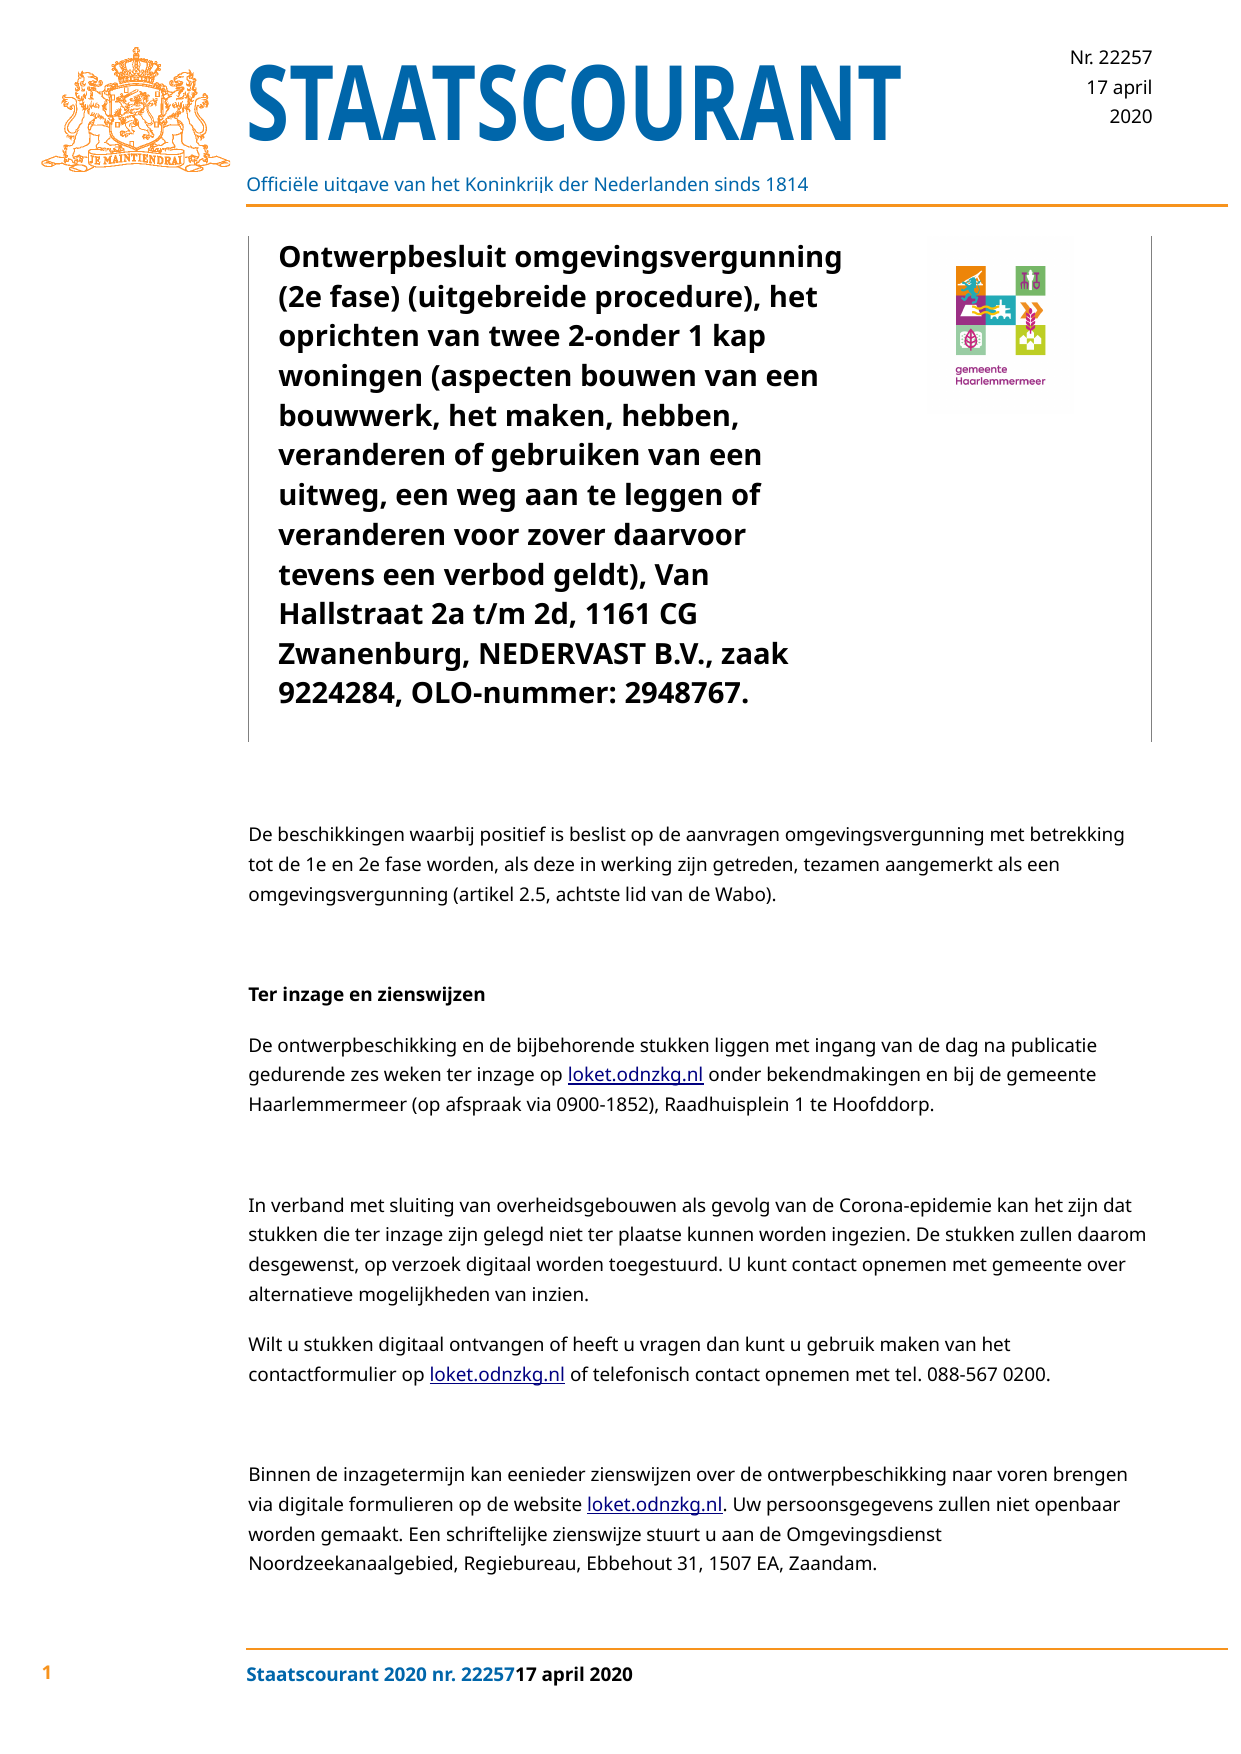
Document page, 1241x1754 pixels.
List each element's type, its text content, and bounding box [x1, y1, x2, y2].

text Wilt u stukken digitaal ontvangen of heeft u vragen dan kunt u gebruik maken van het contactformulier op loket.odnzkg.nl of telefonisch contact opnemen met tel. 088-567 0200. [248, 1331, 1152, 1386]
text De beschikkingen waarbij positief is beslist op de aanvragen omgevingsvergunning met betrekking tot de 1e en 2e fase worden, als deze in werking zijn getreden, tezamen aangemerkt als een omgevingsvergunning (artikel 2.5, achtste lid van de Wabo). [248, 822, 1152, 906]
text Ter inzage en zienswijzen [248, 982, 1152, 1007]
text In verband met sluiting van overheidsgebouwen als gevolg van de Corona-epidemie kan het zijn dat stukken die ter inzage zijn gelegd niet ter plaatse kunnen worden ingezien. De stukken zullen daarom desgewenst, op verzoek digitaal worden toegestuurd. U kunt contact opnemen met gemeente over alternatieve mogelijkheden van inzien. [248, 1192, 1152, 1306]
text Binnen de inzagetermijn kan eenieder zienswijzen over de ontwerpbeschikking naar voren brengen via digitale formulieren op de website loket.odnzkg.nl. Uw persoonsgegevens zullen niet openbaar worden gemaakt. Een schriftelijke zienswijze stuurt u aan de Omgevingsdienst Noordzeekanaalgebied, Regiebureau, Ebbehout 31, 1507 EA, Zaandam. [248, 1462, 1152, 1576]
picture [926, 236, 1075, 414]
table_header [850, 414, 1151, 742]
table_header [850, 236, 926, 413]
picture [41, 47, 231, 172]
table_header Ontwerpbesluit omgevingsvergunning (2e fase) (uitgebreide procedure), het oprichten van twee 2-onder 1 kap woningen (aspecten bouwen van een bouwwerk, het maken, hebben, veranderen of gebruiken van een uitweg, een weg aan te leggen of veranderen voor zover daarvoor tevens een verbod geldt), Van Hallstraat 2a t/m 2d, 1161 CG Zwanenburg, NEDERVAST B.V., zaak 9224284, OLO-nummer: 2948767. [249, 236, 850, 742]
table_header [1075, 236, 1151, 413]
text De ontwerpbeschikking en de bijbehorende stukken liggen met ingang van de dag na publicatie gedurende zes weken ter inzage op loket.odnzkg.nl onder bekendmakingen en bij de gemeente Haarlemmermeer (op afspraak via 0900-1852), Raadhuisplein 1 te Hoofddorp. [248, 1032, 1152, 1117]
